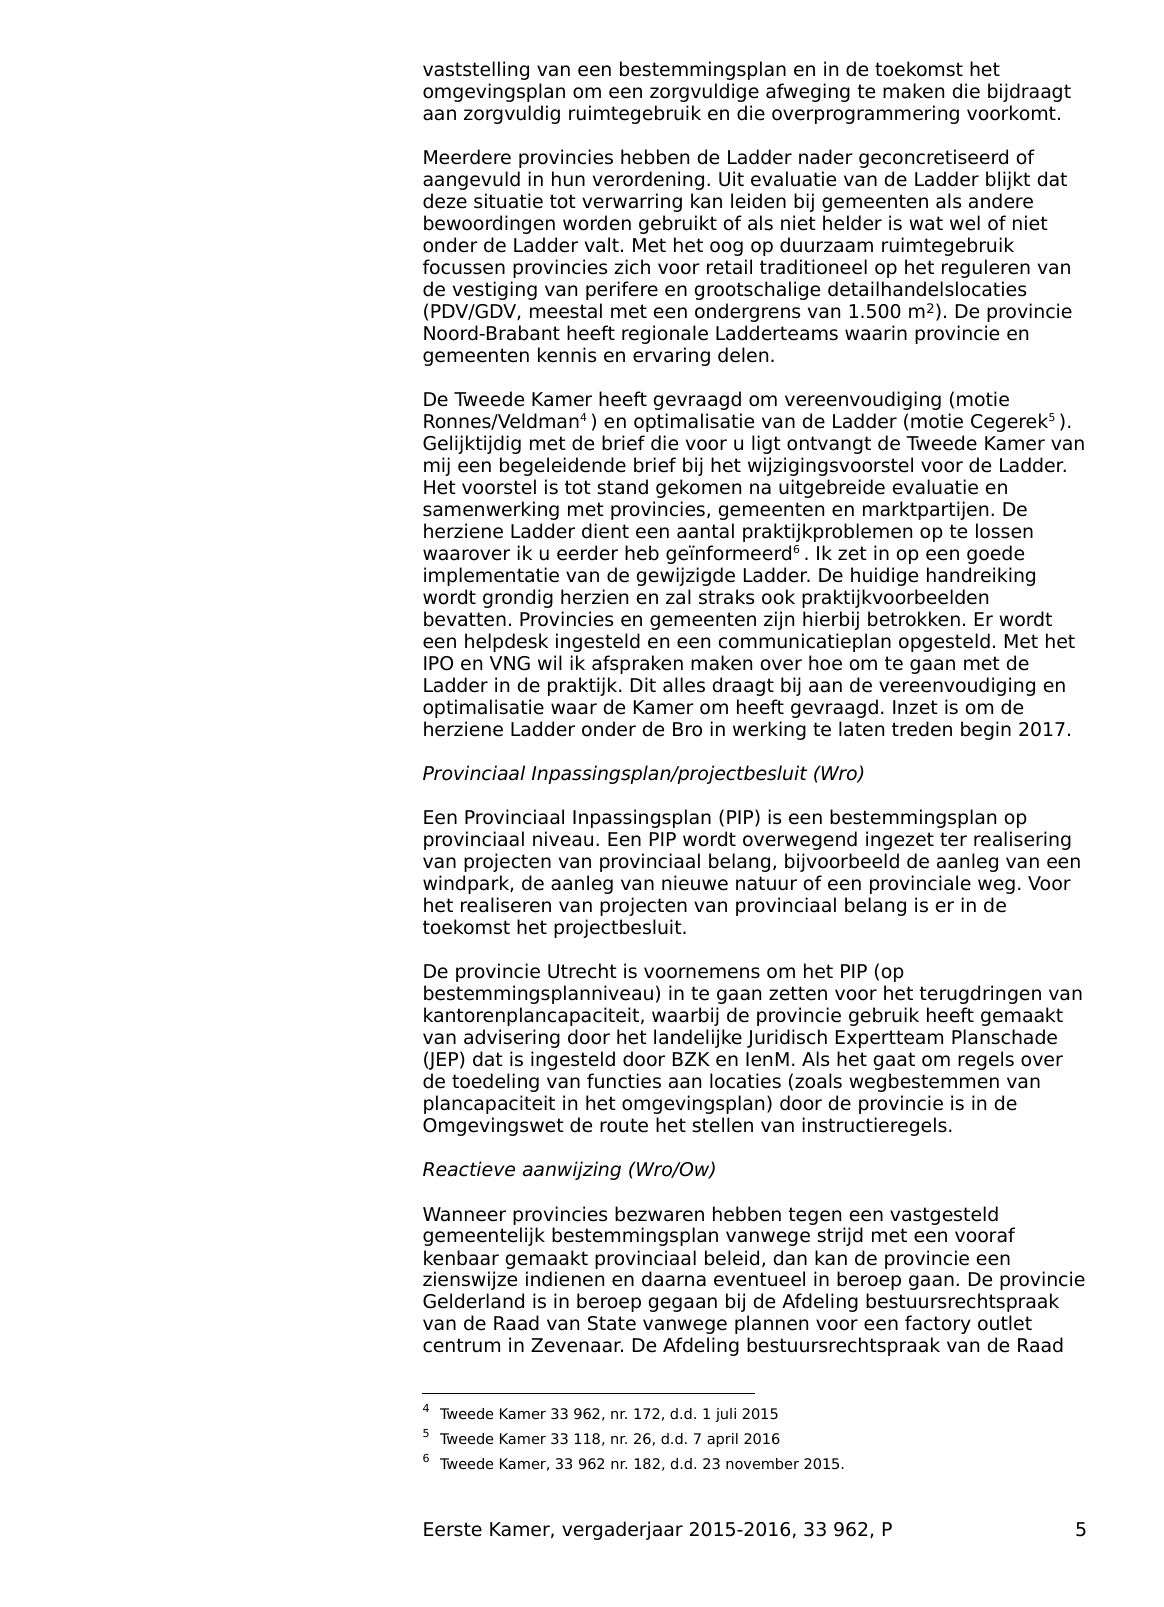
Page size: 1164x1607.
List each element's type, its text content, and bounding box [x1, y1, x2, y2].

subtitle Provinciaal Inpassingsplan/projectbesluit (Wro) [422, 763, 1087, 785]
text Tweede Kamer 33 118, nr. 26, d.d. 7 april 2016 [422, 1427, 1087, 1449]
subtitle Reactieve aanwijzing (Wro/Ow) [422, 1159, 1087, 1181]
text Een Provinciaal Inpassingsplan (PIP) is een bestemmingsplan op provinciaal niveau. Een PIP wordt overwegend ingezet ter realisering van projecten van provinciaal belang, bijvoorbeeld de aanleg van een windpark, de aanleg van nieuwe natuur of een provinciale weg. Voor het realiseren van projecten van provinciaal belang is er in de toekomst het projectbesluit. [422, 807, 1087, 939]
text Wanneer provincies bezwaren hebben tegen een vastgesteld gemeentelijk bestemmingsplan vanwege strijd met een vooraf kenbaar gemaakt provinciaal beleid, dan kan de provincie een zienswijze indienen en daarna eventueel in beroep gaan. De provincie Gelderland is in beroep gegaan bij de Afdeling bestuursrechtspraak van de Raad van State vanwege plannen voor een factory outlet centrum in Zevenaar. De Afdeling bestuursrechtspraak van de Raad [422, 1203, 1087, 1357]
text De provincie Utrecht is voornemens om het PIP (op bestemmingsplanniveau) in te gaan zetten voor het terugdringen van kantorenplancapaciteit, waarbij de provincie gebruik heeft gemaakt van advisering door het landelijke Juridisch Expertteam Planschade (JEP) dat is ingesteld door BZK en IenM. Als het gaat om regels over de toedeling van functies aan locaties (zoals wegbestemmen van plancapaciteit in het omgevingsplan) door de provincie is in de Omgevingswet de route het stellen van instructieregels. [422, 961, 1087, 1137]
text Tweede Kamer 33 962, nr. 172, d.d. 1 juli 2015 [422, 1402, 1087, 1424]
text vaststelling van een bestemmingsplan en in de toekomst het omgevingsplan om een zorgvuldige afweging te maken die bijdraagt aan zorgvuldig ruimtegebruik en die overprogrammering voorkomt. [422, 59, 1087, 125]
text Meerdere provincies hebben de Ladder nader geconcretiseerd of aangevuld in hun verordening. Uit evaluatie van de Ladder blijkt dat deze situatie tot verwarring kan leiden bij gemeenten als andere bewoordingen worden gebruikt of als niet helder is wat wel of niet onder de Ladder valt. Met het oog op duurzaam ruimtegebruik focussen provincies zich voor retail traditioneel op het reguleren van de vestiging van perifere en grootschalige detailhandelslocaties (PDV/GDV, meestal met een ondergrens van 1.500 m2). De provincie Noord-Brabant heeft regionale Ladderteams waarin provincie en gemeenten kennis en ervaring delen. [422, 147, 1087, 367]
text De Tweede Kamer heeft gevraagd om vereenvoudiging (motie Ronnes/Veldman) en optimalisatie van de Ladder (motie Cegerek). Gelijktijdig met de brief die voor u ligt ontvangt de Tweede Kamer van mij een begeleidende brief bij het wijzigingsvoorstel voor de Ladder. Het voorstel is tot stand gekomen na uitgebreide evaluatie en samenwerking met provincies, gemeenten en marktpartijen. De herziene Ladder dient een aantal praktijkproblemen op te lossen waarover ik u eerder heb geïnformeerd. Ik zet in op een goede implementatie van de gewijzigde Ladder. De huidige handreiking wordt grondig herzien en zal straks ook praktijkvoorbeelden bevatten. Provincies en gemeenten zijn hierbij betrokken. Er wordt een helpdesk ingesteld en een communicatieplan opgesteld. Met het IPO en VNG wil ik afspraken maken over hoe om te gaan met de Ladder in de praktijk. Dit alles draagt bij aan de vereenvoudiging en optimalisatie waar de Kamer om heeft gevraagd. Inzet is om de herziene Ladder onder de Bro in werking te laten treden begin 2017. [422, 389, 1087, 741]
text Tweede Kamer, 33 962 nr. 182, d.d. 23 november 2015. [422, 1452, 1087, 1474]
